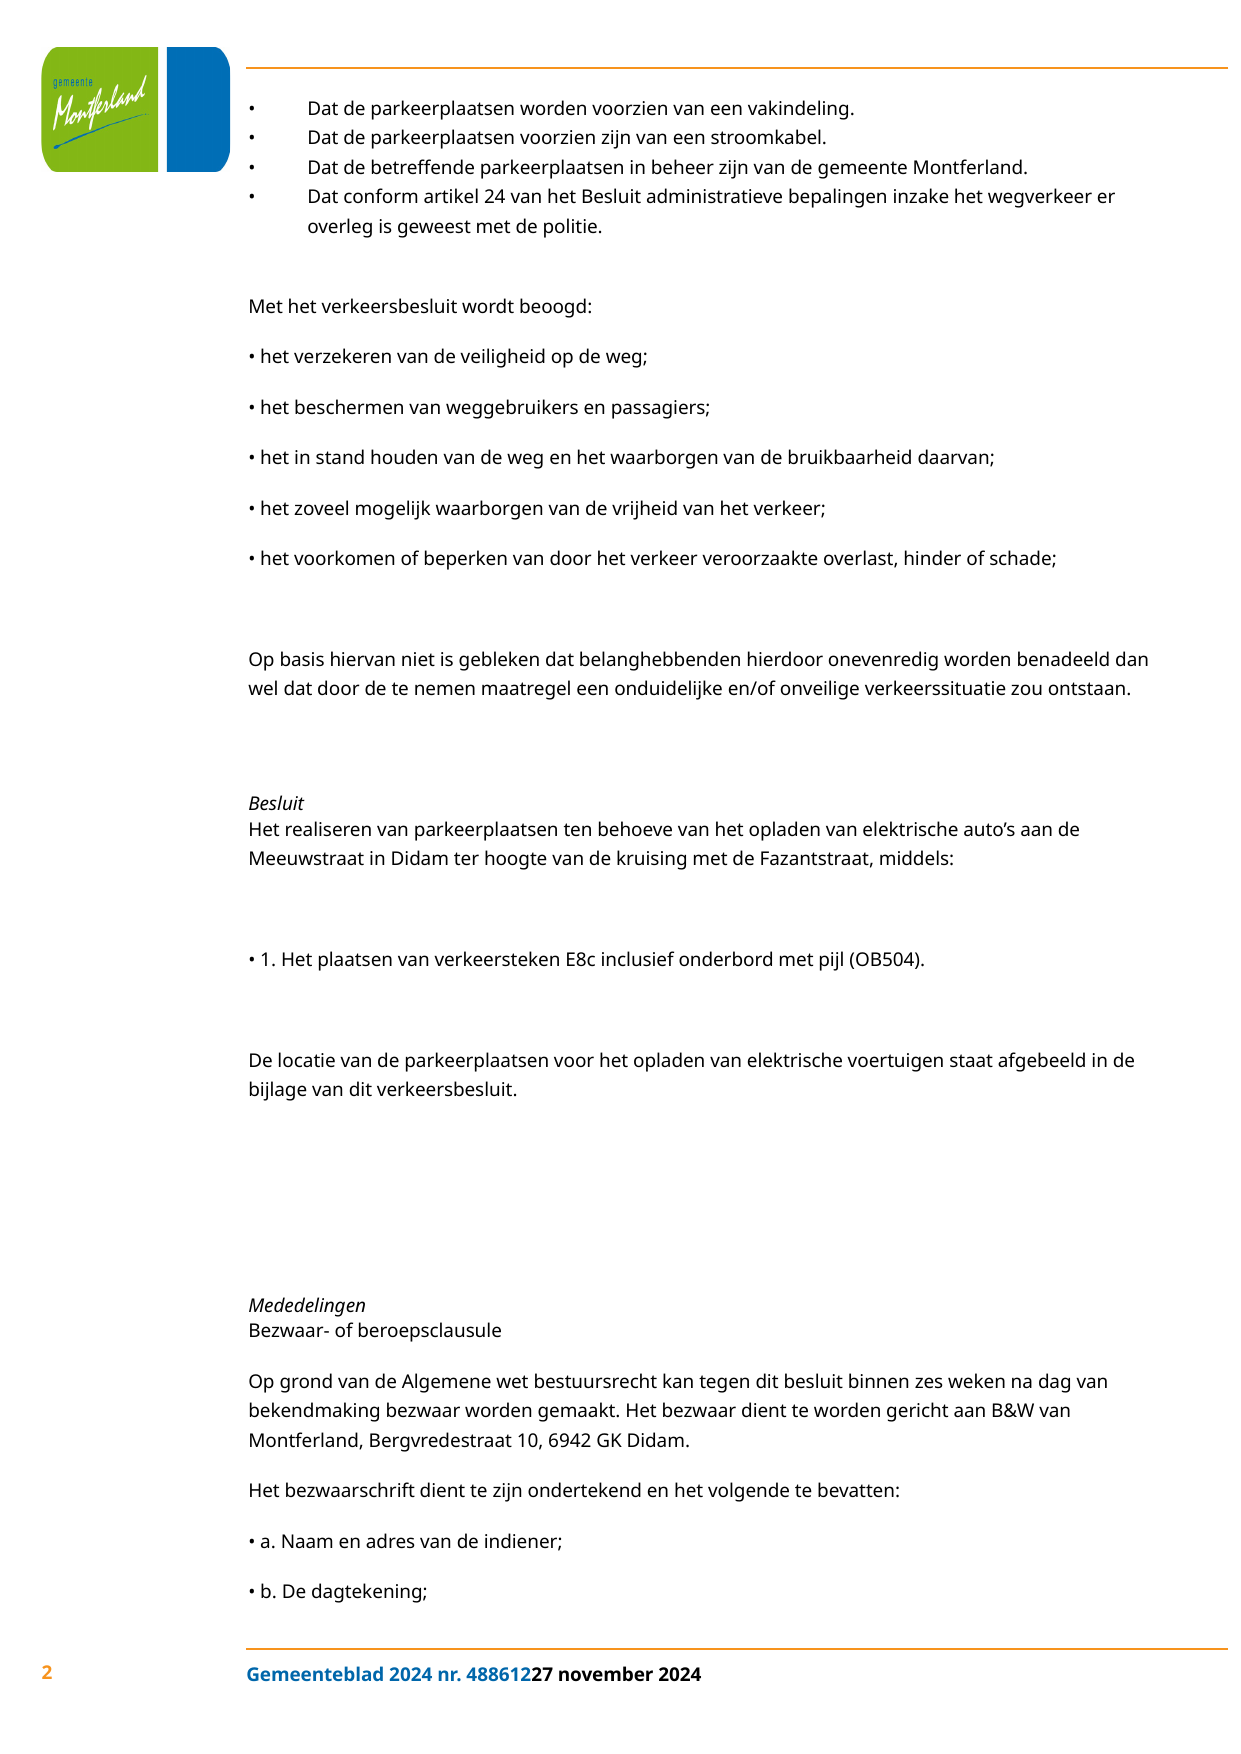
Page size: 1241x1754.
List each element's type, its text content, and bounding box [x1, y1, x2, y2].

text • het in stand houden van de weg en het waarborgen van de bruikbaarheid daarvan; [248, 444, 1152, 470]
text • het voorkomen of beperken van door het verkeer veroorzaakte overlast, hinder of schade; [248, 545, 1152, 571]
text • het verzekeren van de veiligheid op de weg; [248, 343, 1152, 369]
text Op basis hiervan niet is gebleken dat belanghebbenden hierdoor onevenredig worden benadeeld dan wel dat door de te nemen maatregel een onduidelijke en/of onveilige verkeerssituatie zou ontstaan. [248, 646, 1152, 701]
list Dat de betreffende parkeerplaatsen in beheer zijn van de gemeente Montferland. [248, 154, 1152, 180]
text Het realiseren van parkeerplaatsen ten behoeve van het opladen van elektrische auto’s aan de Meeuwstraat in Didam ter hoogte van de kruising met de Fazantstraat, middels: [248, 816, 1152, 871]
text • het zoveel mogelijk waarborgen van de vrijheid van het verkeer; [248, 495, 1152, 521]
text Het bezwaarschrift dient te zijn ondertekend en het volgende te bevatten: [248, 1477, 1152, 1503]
text Op grond van de Algemene wet bestuursrecht kan tegen dit besluit binnen zes weken na dag van bekendmaking bezwaar worden gemaakt. Het bezwaar dient te worden gericht aan B&W van Montferland, Bergvredestraat 10, 6942 GK Didam. [248, 1368, 1152, 1453]
text Met het verkeersbesluit wordt beoogd: [248, 293, 1152, 319]
text Mededelingen [248, 1292, 1152, 1317]
text • 1. Het plaatsen van verkeersteken E8c inclusief onderbord met pijl (OB504). [248, 946, 1152, 972]
list Dat conform artikel 24 van het Besluit administratieve bepalingen inzake het wegverkeer er overleg is geweest met de politie. [248, 183, 1152, 239]
text • b. De dagtekening; [248, 1578, 1152, 1604]
list Dat de parkeerplaatsen voorzien zijn van een stroomkabel. [248, 124, 1152, 150]
text Bezwaar- of beroepsclausule [248, 1317, 1152, 1343]
text Besluit [248, 790, 1152, 816]
text • a. Naam en adres van de indiener; [248, 1528, 1152, 1554]
list Dat de parkeerplaatsen worden voorzien van een vakindeling. [248, 95, 1152, 121]
picture [41, 47, 231, 172]
text • het beschermen van weggebruikers en passagiers; [248, 394, 1152, 420]
text De locatie van de parkeerplaatsen voor het opladen van elektrische voertuigen staat afgebeeld in de bijlage van dit verkeersbesluit. [248, 1047, 1152, 1102]
